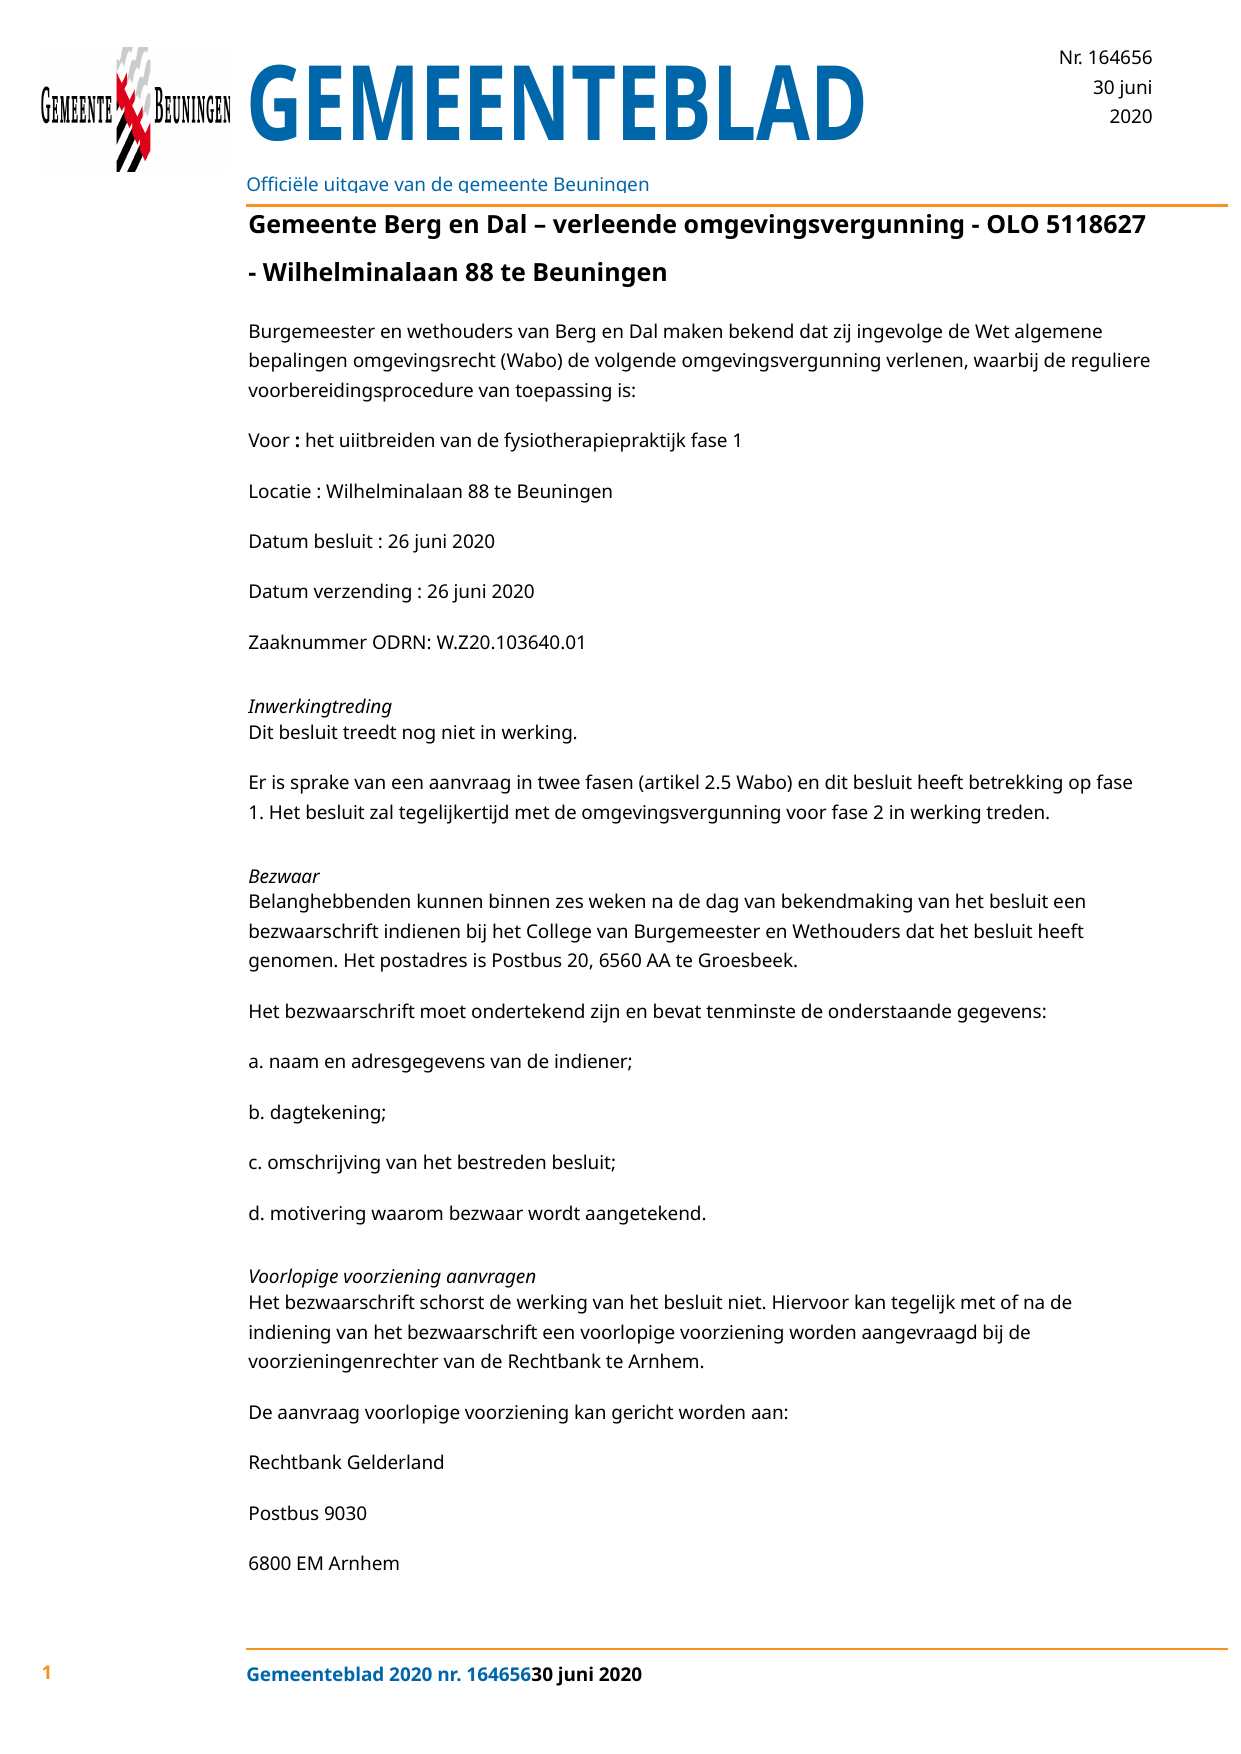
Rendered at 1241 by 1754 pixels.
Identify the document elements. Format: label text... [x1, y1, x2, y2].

text Locatie : Wilhelminalaan 88 te Beuningen [248, 478, 1152, 504]
text Voorlopige voorziening aanvragen [248, 1264, 1152, 1289]
text De aanvraag voorlopige voorziening kan gericht worden aan: [248, 1399, 1152, 1425]
text c. omschrijving van het bestreden besluit; [248, 1149, 1152, 1175]
text Postbus 9030 [248, 1500, 1152, 1526]
text d. motivering waarom bezwaar wordt aangetekend. [248, 1200, 1152, 1226]
text Belanghebbenden kunnen binnen zes weken na de dag van bekendmaking van het besluit een bezwaarschrift indienen bij het College van Burgemeester en Wethouders dat het besluit heeft genomen. Het postadres is Postbus 20, 6560 AA te Groesbeek. [248, 888, 1152, 973]
text Zaaknummer ODRN: W.Z20.103640.01 [248, 629, 1152, 655]
text Dit besluit treedt nog niet in werking. [248, 719, 1152, 744]
text Het bezwaarschrift schorst de werking van het besluit niet. Hiervoor kan tegelijk met of na de indiening van het bezwaarschrift een voorlopige voorziening worden aangevraagd bij de voorzieningenrechter van de Rechtbank te Arnhem. [248, 1289, 1152, 1374]
text 6800 EM Arnhem [248, 1550, 1152, 1576]
text Gemeente Berg en Dal – verleende omgevingsvergunning - OLO 5118627 - Wilhelminalaan 88 te Beuningen [248, 207, 1152, 288]
text Datum verzending : 26 juni 2020 [248, 579, 1152, 604]
text Bezwaar [248, 863, 1152, 888]
text Burgemeester en wethouders van Berg en Dal maken bekend dat zij ingevolge de Wet algemene bepalingen omgevingsrecht (Wabo) de volgende omgevingsvergunning verlenen, waarbij de reguliere voorbereidingsprocedure van toepassing is: [248, 318, 1152, 403]
text b. dagtekening; [248, 1099, 1152, 1125]
text Het bezwaarschrift moet ondertekend zijn en bevat tenminste de onderstaande gegevens: [248, 998, 1152, 1024]
text Er is sprake van een aanvraag in twee fasen (artikel 2.5 Wabo) en dit besluit heeft betrekking op fase 1. Het besluit zal tegelijkertijd met de omgevingsvergunning voor fase 2 in werking treden. [248, 769, 1152, 824]
text a. naam en adresgegevens van de indiener; [248, 1048, 1152, 1074]
text Voor : het uiitbreiden van de fysiotherapiepraktijk fase 1 [248, 427, 1152, 453]
text Datum besluit : 26 juni 2020 [248, 528, 1152, 554]
picture [41, 47, 231, 172]
text Rechtbank Gelderland [248, 1449, 1152, 1475]
text Inwerkingtreding [248, 693, 1152, 719]
